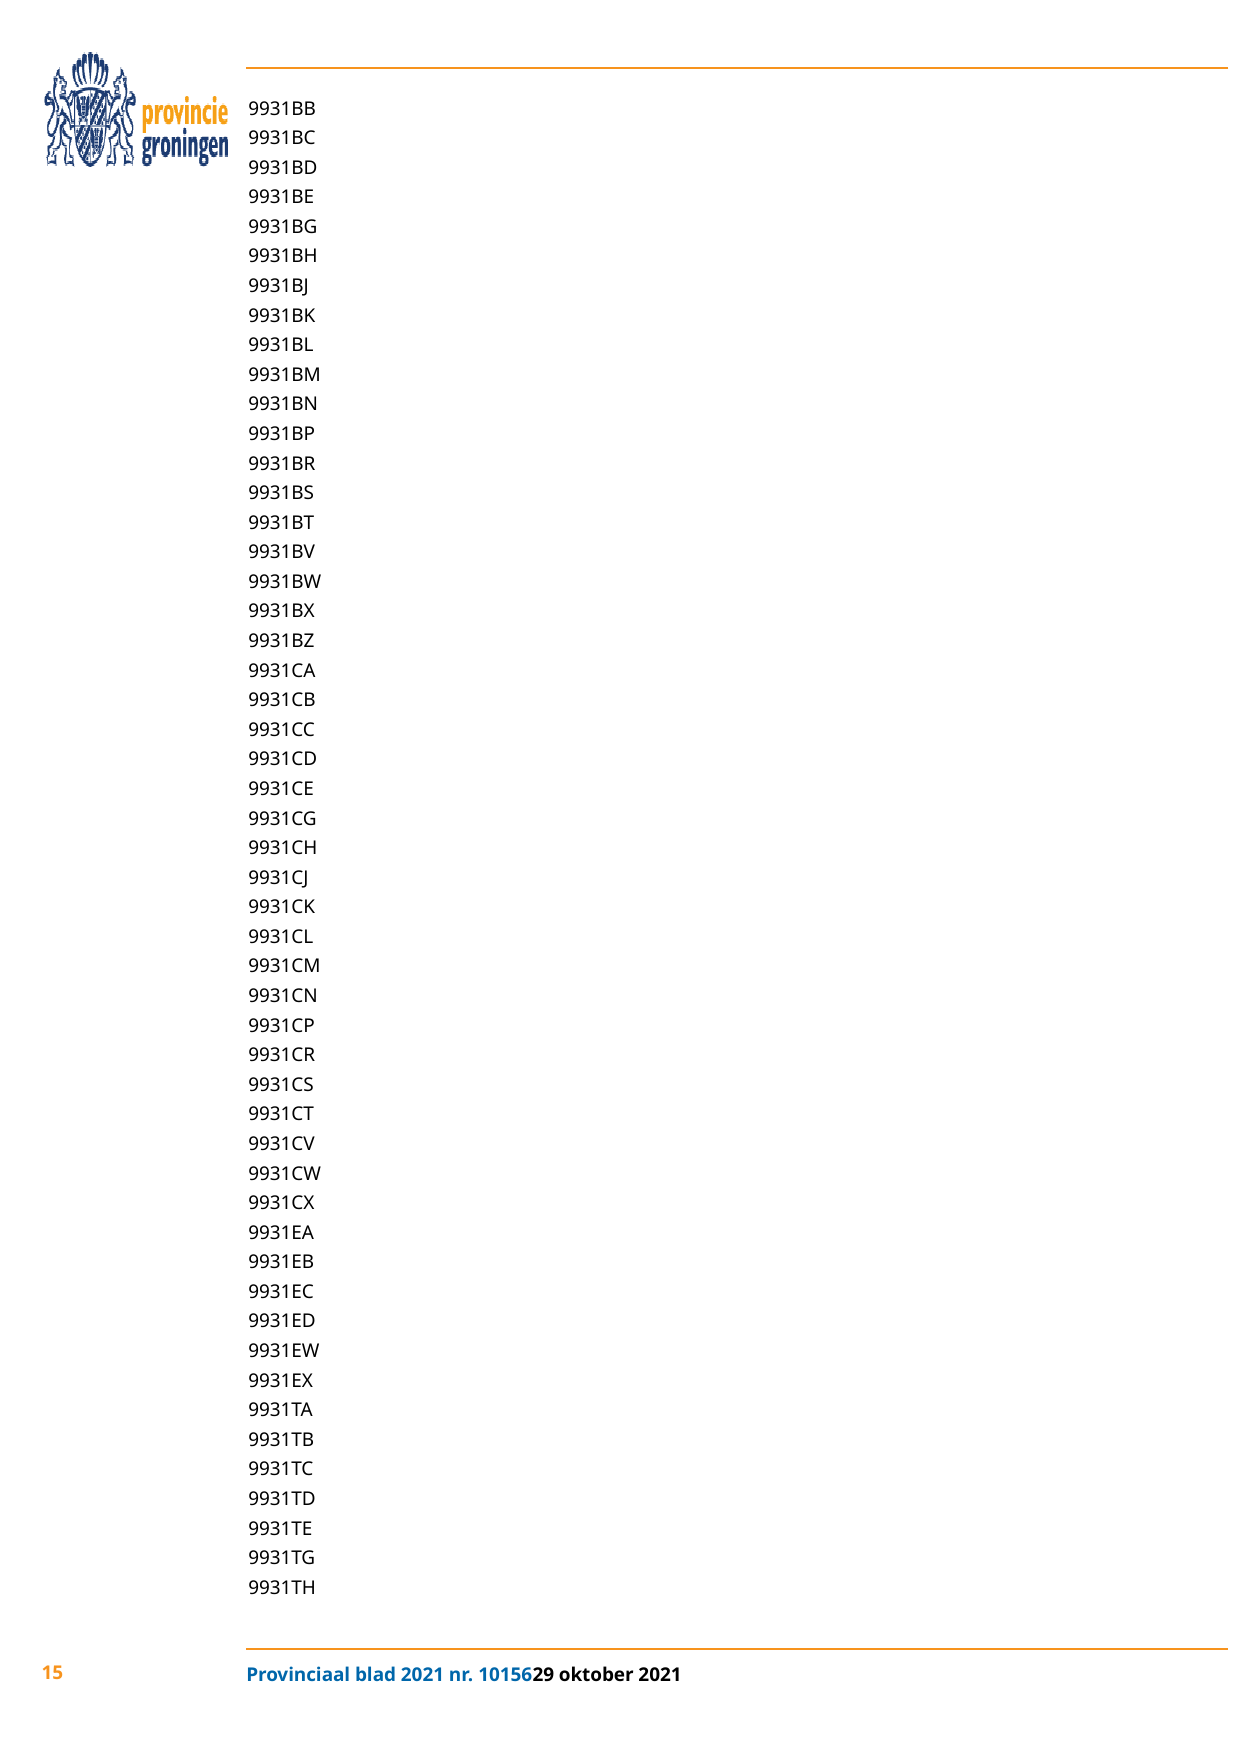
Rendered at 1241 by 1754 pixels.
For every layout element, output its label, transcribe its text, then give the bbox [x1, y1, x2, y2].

text 9931CK [248, 893, 1152, 919]
text 9931CL [248, 923, 1152, 949]
text 9931BD [248, 154, 1152, 180]
text 9931TE [248, 1515, 1152, 1541]
text 9931CB [248, 686, 1152, 712]
text 9931BL [248, 331, 1152, 357]
text 9931EC [248, 1278, 1152, 1304]
text 9931CS [248, 1071, 1152, 1097]
text 9931BM [248, 361, 1152, 387]
text 9931CC [248, 716, 1152, 742]
text 9931BP [248, 420, 1152, 446]
text 9931BS [248, 479, 1152, 505]
text 9931BR [248, 450, 1152, 476]
text 9931BG [248, 213, 1152, 239]
picture [41, 47, 231, 172]
text 9931CG [248, 805, 1152, 831]
text 9931CN [248, 982, 1152, 1008]
text 9931CR [248, 1041, 1152, 1067]
text 9931EW [248, 1337, 1152, 1363]
text 9931EX [248, 1367, 1152, 1393]
text 9931BB [248, 95, 1152, 121]
text 9931CH [248, 834, 1152, 860]
text 9931BZ [248, 627, 1152, 653]
text 9931TH [248, 1574, 1152, 1600]
text 9931ED [248, 1308, 1152, 1333]
text 9931BH [248, 243, 1152, 268]
text 9931CM [248, 953, 1152, 978]
text 9931BX [248, 598, 1152, 623]
text 9931TC [248, 1456, 1152, 1481]
text 9931BC [248, 124, 1152, 150]
text 9931CX [248, 1189, 1152, 1215]
text 9931CA [248, 657, 1152, 683]
text 9931CV [248, 1130, 1152, 1156]
text 9931BV [248, 538, 1152, 564]
text 9931CJ [248, 864, 1152, 890]
text 9931EA [248, 1219, 1152, 1245]
text 9931CP [248, 1012, 1152, 1038]
text 9931CT [248, 1101, 1152, 1126]
text 9931CW [248, 1160, 1152, 1186]
text 9931TB [248, 1426, 1152, 1452]
text 9931TA [248, 1396, 1152, 1422]
text 9931BN [248, 391, 1152, 416]
text 9931BK [248, 302, 1152, 328]
text 9931BT [248, 509, 1152, 535]
text 9931CD [248, 746, 1152, 771]
text 9931BE [248, 183, 1152, 209]
text 9931BJ [248, 272, 1152, 298]
text 9931CE [248, 775, 1152, 801]
text 9931EB [248, 1248, 1152, 1274]
text 9931TD [248, 1485, 1152, 1511]
text 9931BW [248, 568, 1152, 594]
text 9931TG [248, 1544, 1152, 1570]
